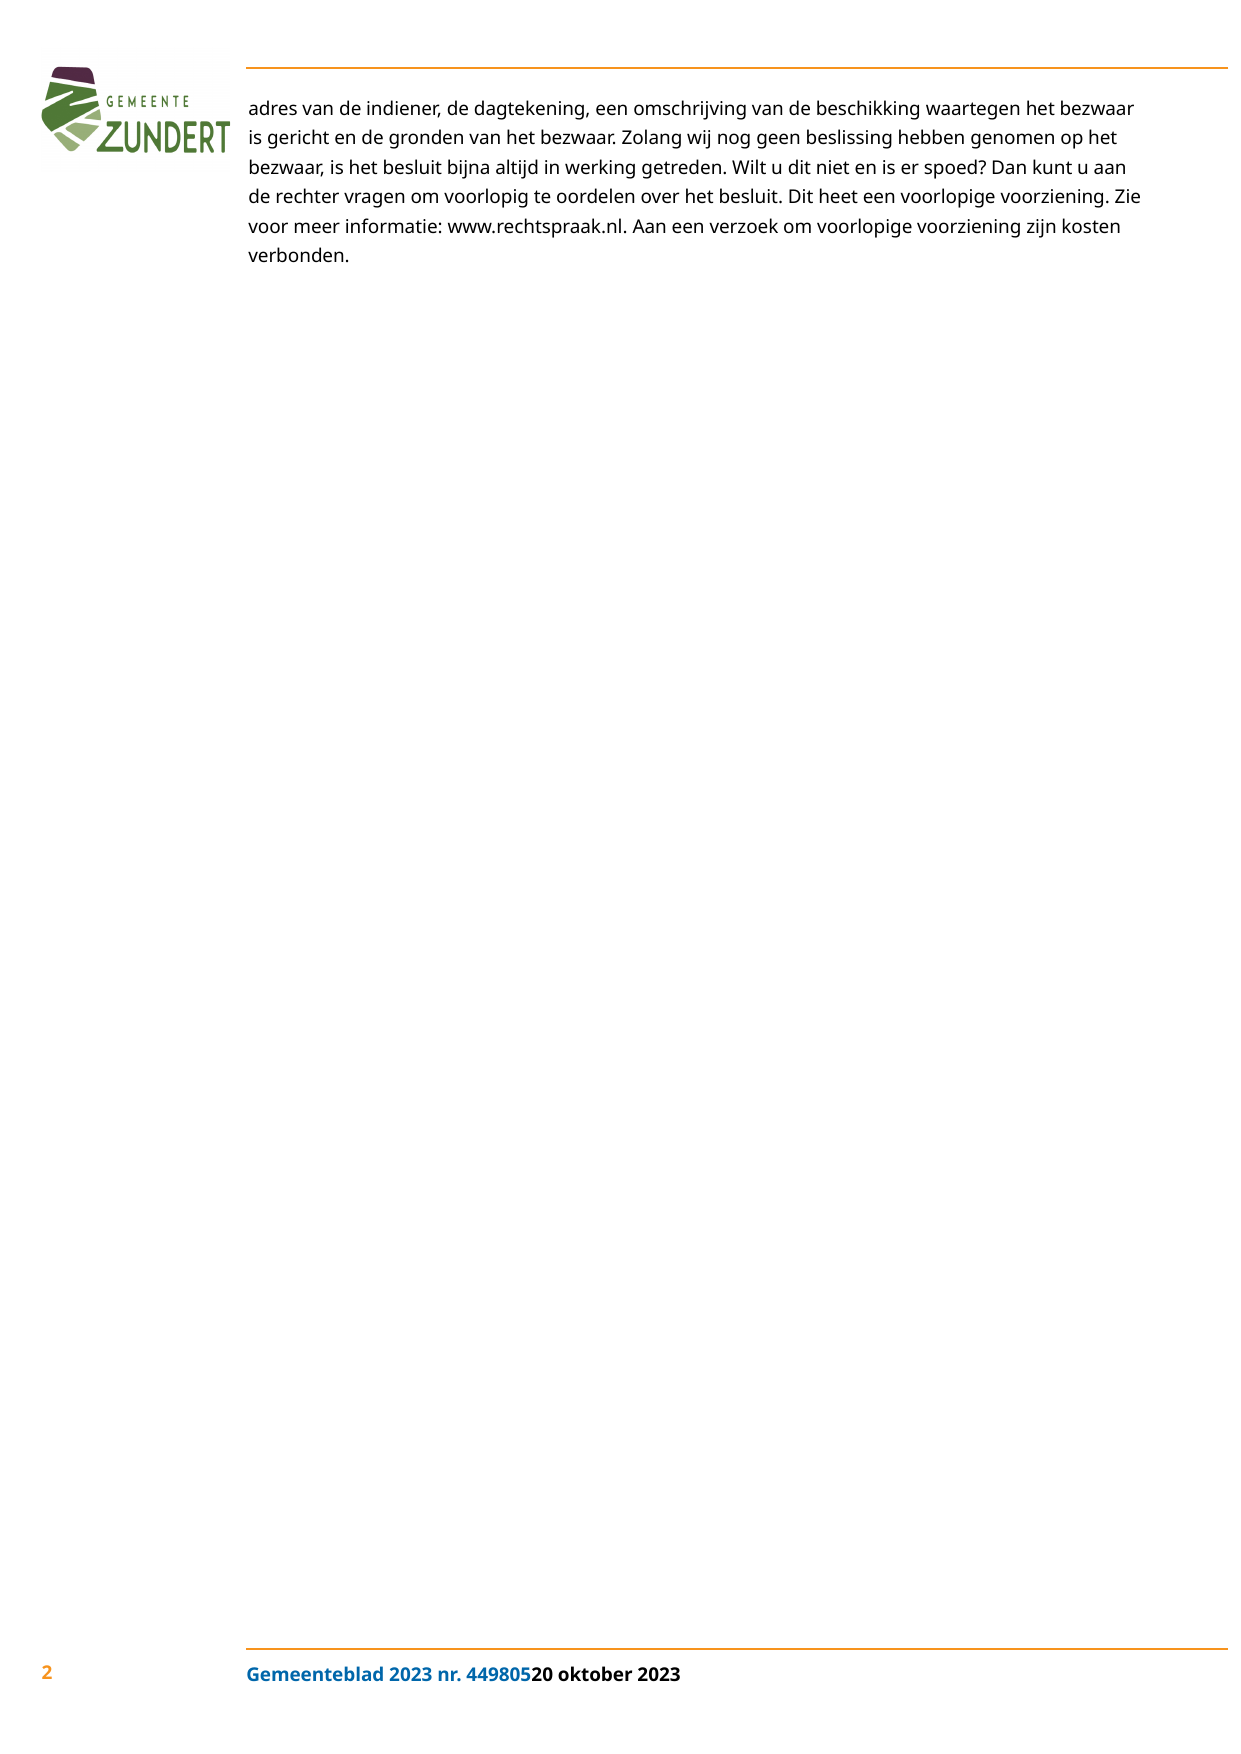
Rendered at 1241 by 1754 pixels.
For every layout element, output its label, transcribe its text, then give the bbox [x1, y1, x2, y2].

text adres van de indiener, de dagtekening, een omschrijving van de beschikking waartegen het bezwaar is gericht en de gronden van het bezwaar. Zolang wij nog geen beslissing hebben genomen op het bezwaar, is het besluit bijna altijd in werking getreden. Wilt u dit niet en is er spoed? Dan kunt u aan de rechter vragen om voorlopig te oordelen over het besluit. Dit heet een voorlopige voorziening. Zie voor meer informatie: www.rechtspraak.nl. Aan een verzoek om voorlopige voorziening zijn kosten verbonden. [248, 95, 1152, 268]
picture [41, 47, 231, 172]
